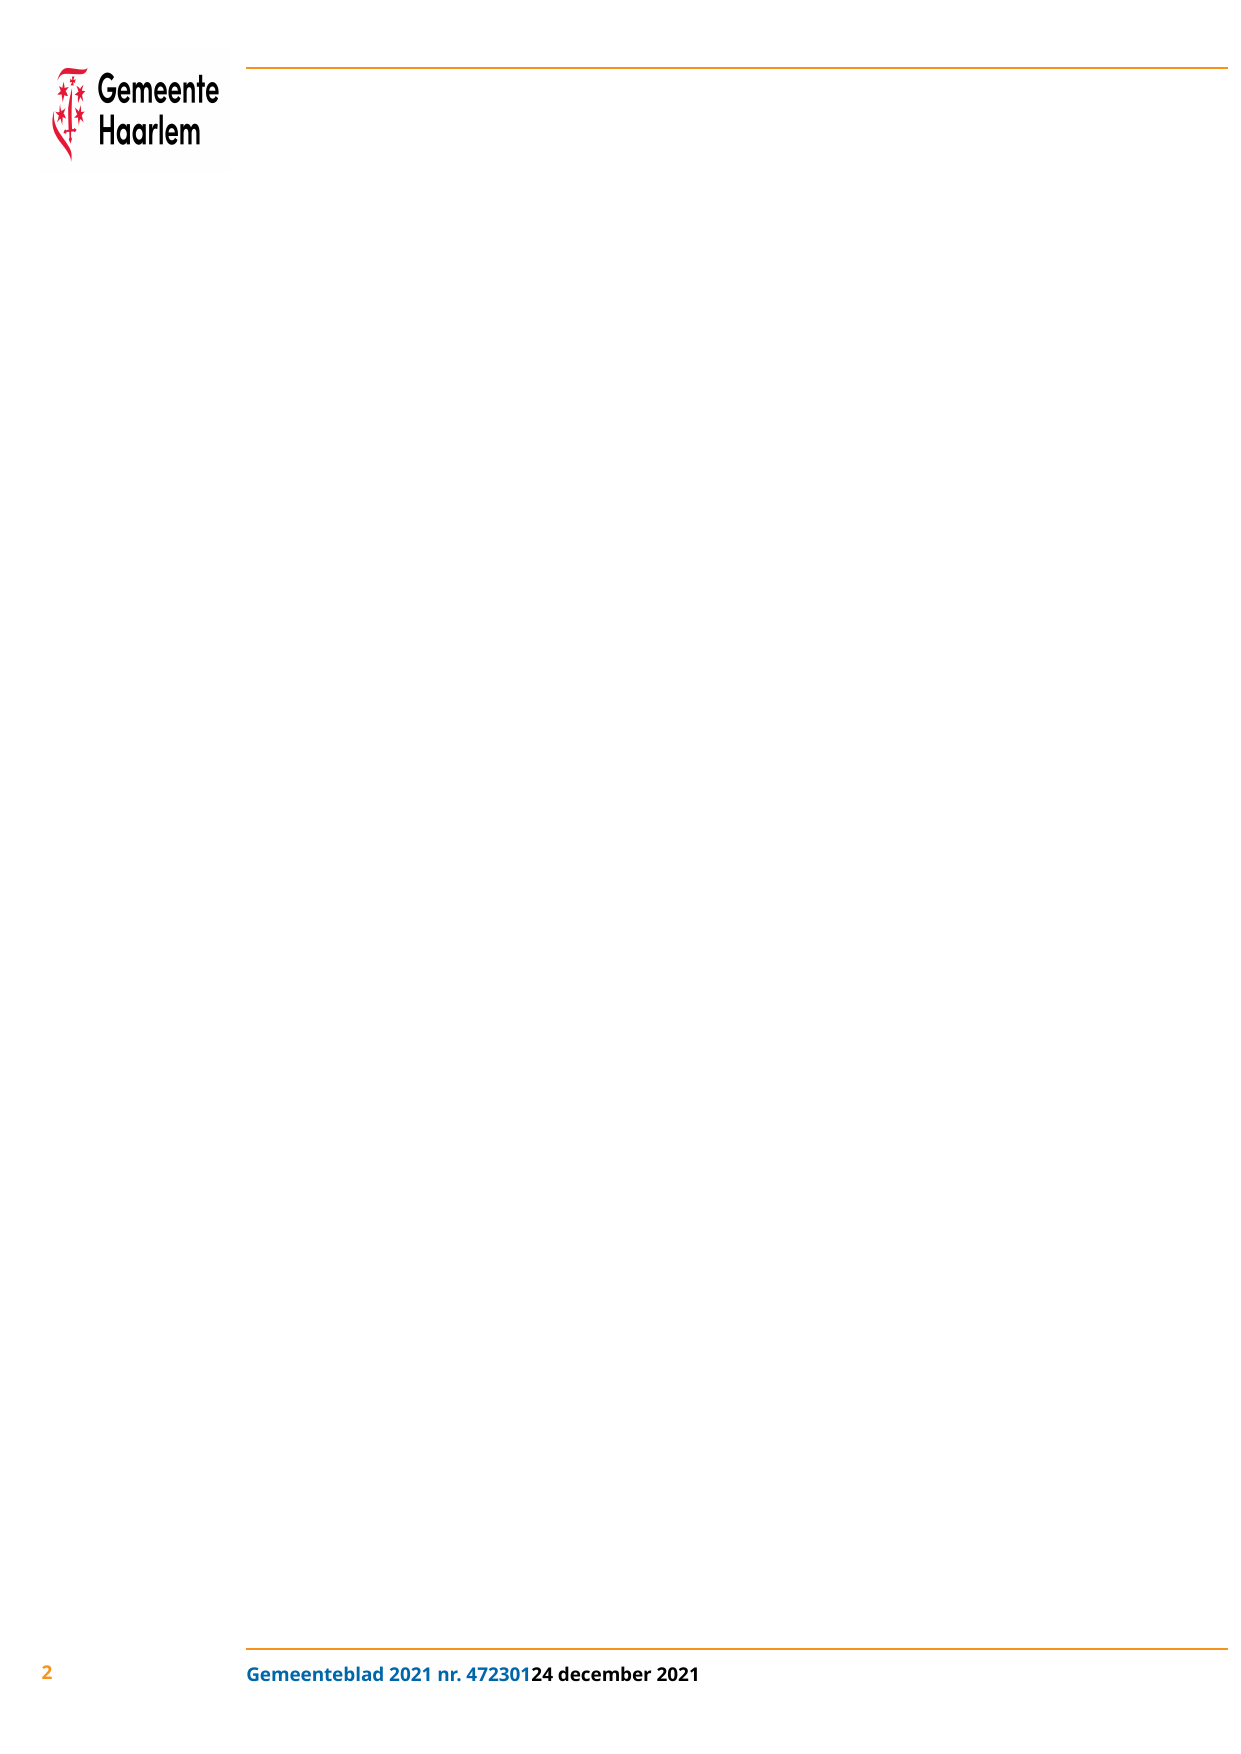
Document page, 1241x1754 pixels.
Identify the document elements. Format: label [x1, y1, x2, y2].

picture [41, 47, 231, 172]
